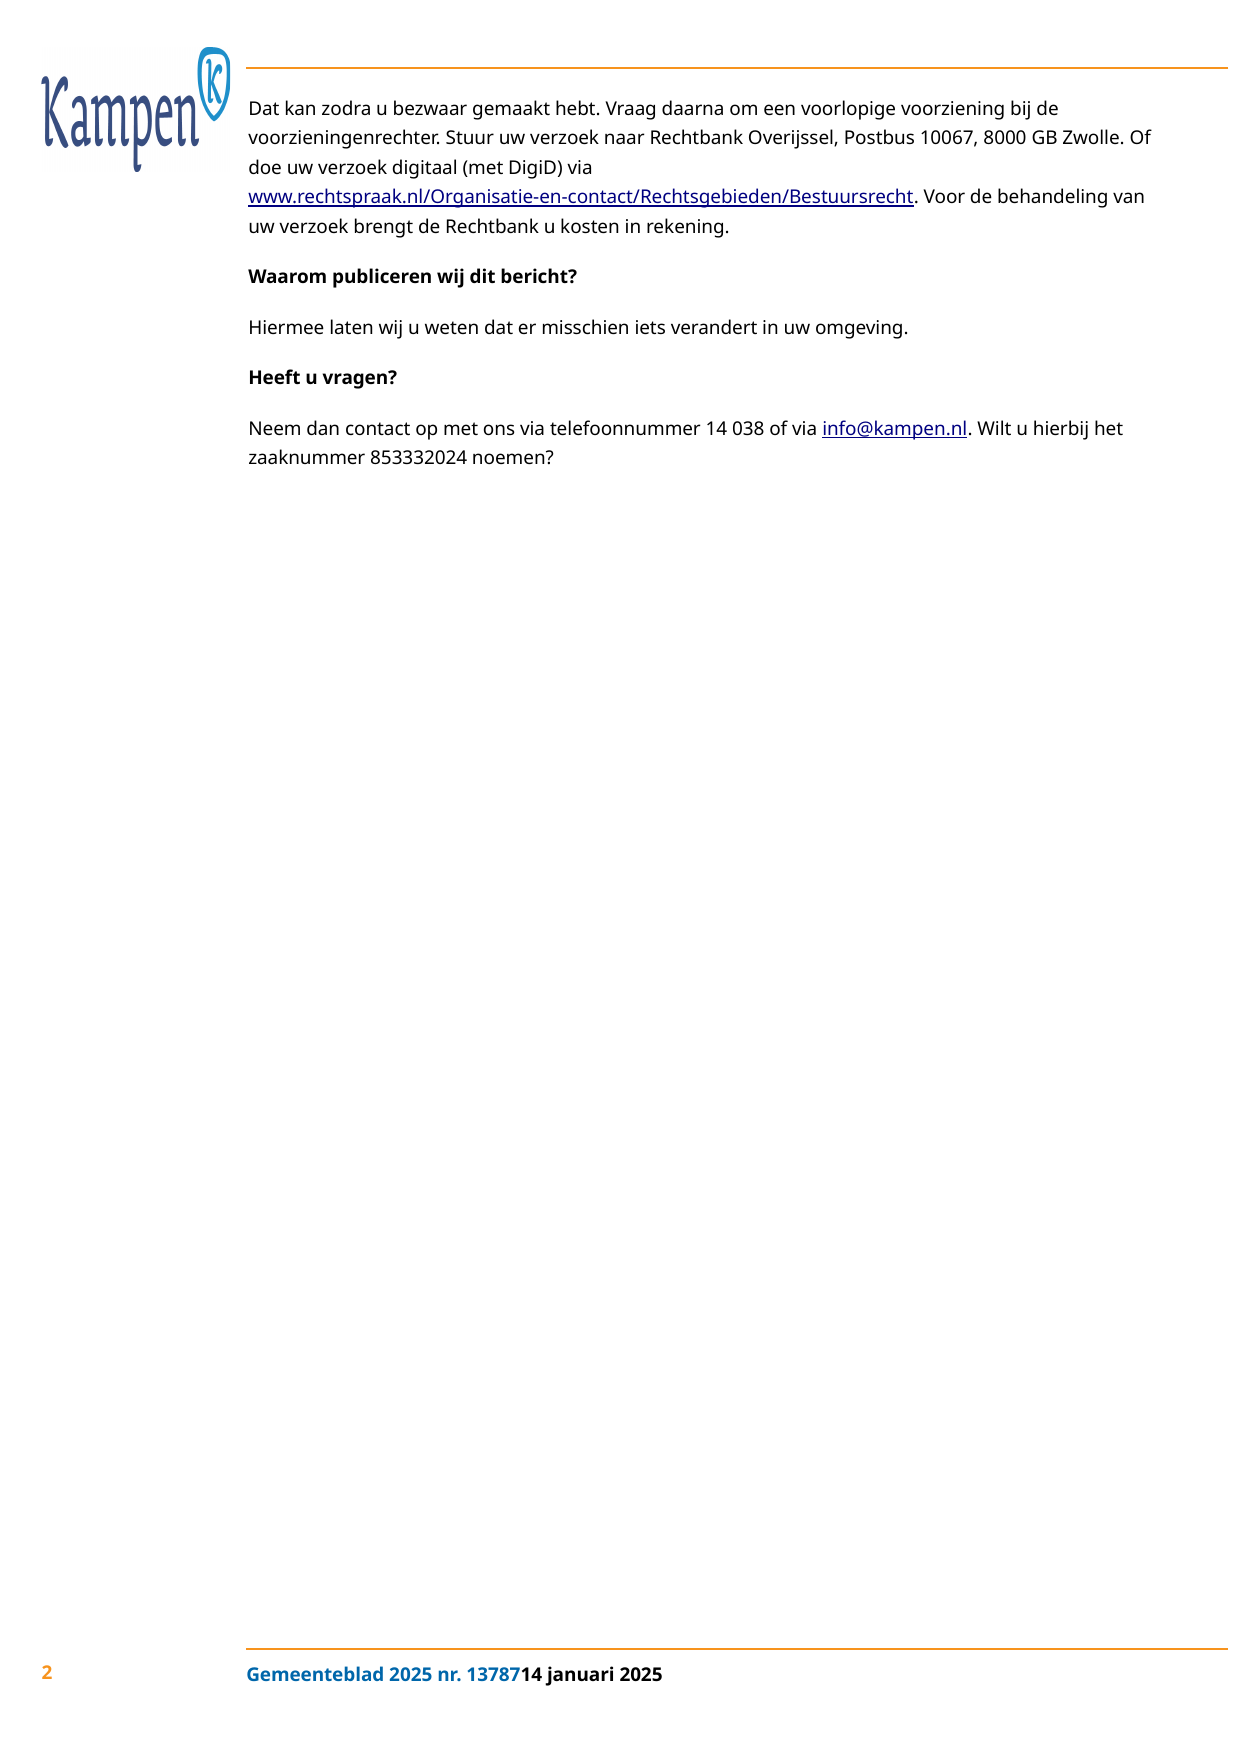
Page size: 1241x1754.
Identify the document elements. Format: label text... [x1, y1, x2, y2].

text Neem dan contact op met ons via telefoonnummer 14 038 of via info@kampen.nl. Wilt u hierbij het zaaknummer 853332024 noemen? [248, 415, 1152, 470]
picture [41, 47, 231, 172]
text Heeft u vragen? [248, 364, 1152, 390]
text Waarom publiceren wij dit bericht? [248, 263, 1152, 289]
text Hiermee laten wij u weten dat er misschien iets verandert in uw omgeving. [248, 314, 1152, 340]
text Dat kan zodra u bezwaar gemaakt hebt. Vraag daarna om een voorlopige voorziening bij de voorzieningenrechter. Stuur uw verzoek naar Rechtbank Overijssel, Postbus 10067, 8000 GB Zwolle. Of doe uw verzoek digitaal (met DigiD) via www.rechtspraak.nl/Organisatie-en-contact/Rechtsgebieden/Bestuursrecht. Voor de behandeling van uw verzoek brengt de Rechtbank u kosten in rekening. [248, 95, 1152, 239]
